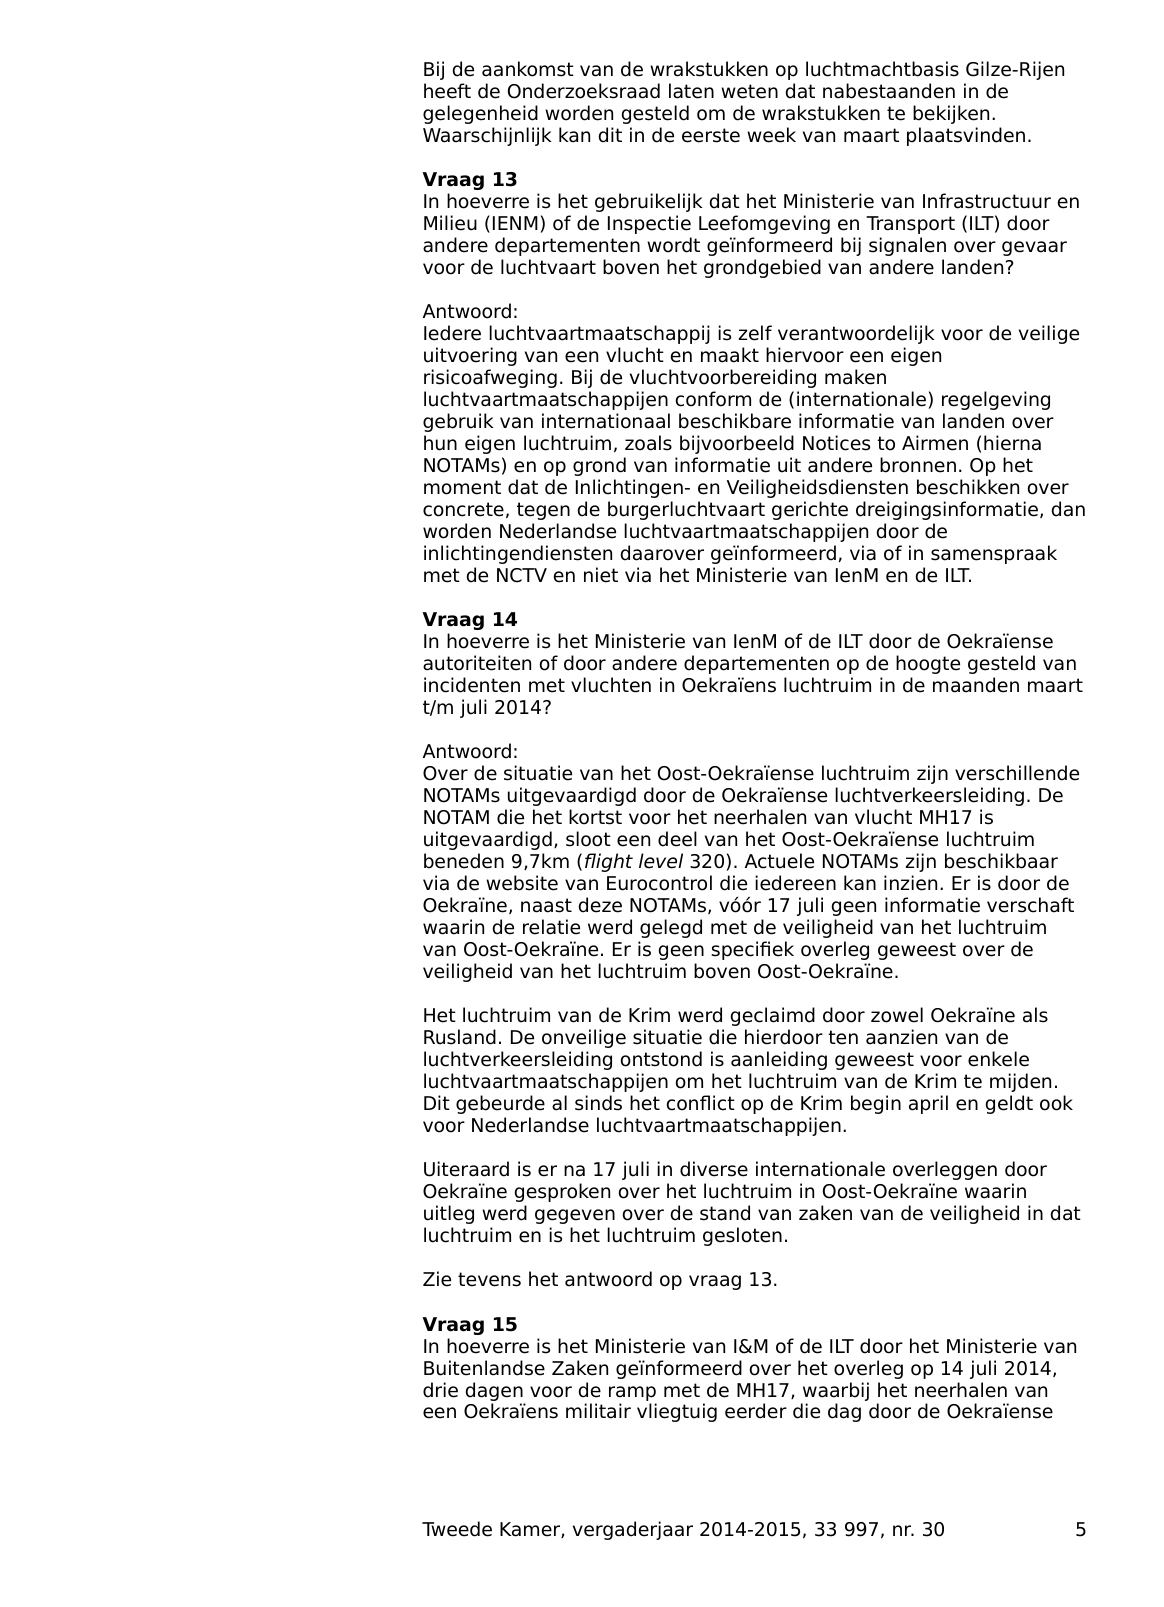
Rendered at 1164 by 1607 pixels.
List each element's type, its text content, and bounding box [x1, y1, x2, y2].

text Uiteraard is er na 17 juli in diverse internationale overleggen door Oekraïne gesproken over het luchtruim in Oost-Oekraïne waarin uitleg werd gegeven over de stand van zaken van de veiligheid in dat luchtruim en is het luchtruim gesloten. [422, 1159, 1087, 1247]
text Antwoord: [422, 741, 1087, 763]
text Over de situatie van het Oost-Oekraïense luchtruim zijn verschillende NOTAMs uitgevaardigd door de Oekraïense luchtverkeersleiding. De NOTAM die het kortst voor het neerhalen van vlucht MH17 is uitgevaardigd, sloot een deel van het Oost-Oekraïense luchtruim beneden 9,7km (flight level 320). Actuele NOTAMs zijn beschikbaar via de website van Eurocontrol die iedereen kan inzien. Er is door de Oekraïne, naast deze NOTAMs, vóór 17 juli geen informatie verschaft waarin de relatie werd gelegd met de veiligheid van het luchtruim van Oost-Oekraïne. Er is geen specifiek overleg geweest over de veiligheid van het luchtruim boven Oost-Oekraïne. [422, 763, 1087, 983]
text Vraag 14 [422, 609, 1087, 631]
text Antwoord: [422, 301, 1087, 323]
text Bij de aankomst van de wrakstukken op luchtmachtbasis Gilze-Rijen heeft de Onderzoeksraad laten weten dat nabestaanden in de gelegenheid worden gesteld om de wrakstukken te bekijken. Waarschijnlijk kan dit in de eerste week van maart plaatsvinden. [422, 59, 1087, 147]
text Het luchtruim van de Krim werd geclaimd door zowel Oekraïne als Rusland. De onveilige situatie die hierdoor ten aanzien van de luchtverkeersleiding ontstond is aanleiding geweest voor enkele luchtvaartmaatschappijen om het luchtruim van de Krim te mijden. Dit gebeurde al sinds het conflict op de Krim begin april en geldt ook voor Nederlandse luchtvaartmaatschappijen. [422, 1005, 1087, 1137]
text In hoeverre is het Ministerie van IenM of de ILT door de Oekraïense autoriteiten of door andere departementen op de hoogte gesteld van incidenten met vluchten in Oekraïens luchtruim in de maanden maart t/m juli 2014? [422, 631, 1087, 719]
text In hoeverre is het gebruikelijk dat het Ministerie van Infrastructuur en Milieu (IENM) of de Inspectie Leefomgeving en Transport (ILT) door andere departementen wordt geïnformeerd bij signalen over gevaar voor de luchtvaart boven het grondgebied van andere landen? [422, 191, 1087, 279]
text Zie tevens het antwoord op vraag 13. [422, 1269, 1087, 1291]
text Vraag 13 [422, 169, 1087, 191]
text Iedere luchtvaartmaatschappij is zelf verantwoordelijk voor de veilige uitvoering van een vlucht en maakt hiervoor een eigen risicoafweging. Bij de vluchtvoorbereiding maken luchtvaartmaatschappijen conform de (internationale) regelgeving gebruik van internationaal beschikbare informatie van landen over hun eigen luchtruim, zoals bijvoorbeeld Notices to Airmen (hierna NOTAMs) en op grond van informatie uit andere bronnen. Op het moment dat de Inlichtingen- en Veiligheidsdiensten beschikken over concrete, tegen de burgerluchtvaart gerichte dreigingsinformatie, dan worden Nederlandse luchtvaartmaatschappijen door de inlichtingendiensten daarover geïnformeerd, via of in samenspraak met de NCTV en niet via het Ministerie van IenM en de ILT. [422, 323, 1087, 587]
text Vraag 15 [422, 1313, 1087, 1336]
text In hoeverre is het Ministerie van I&M of de ILT door het Ministerie van Buitenlandse Zaken geïnformeerd over het overleg op 14 juli 2014, drie dagen voor de ramp met de MH17, waarbij het neerhalen van een Oekraïens militair vliegtuig eerder die dag door de Oekraïense [422, 1336, 1087, 1423]
